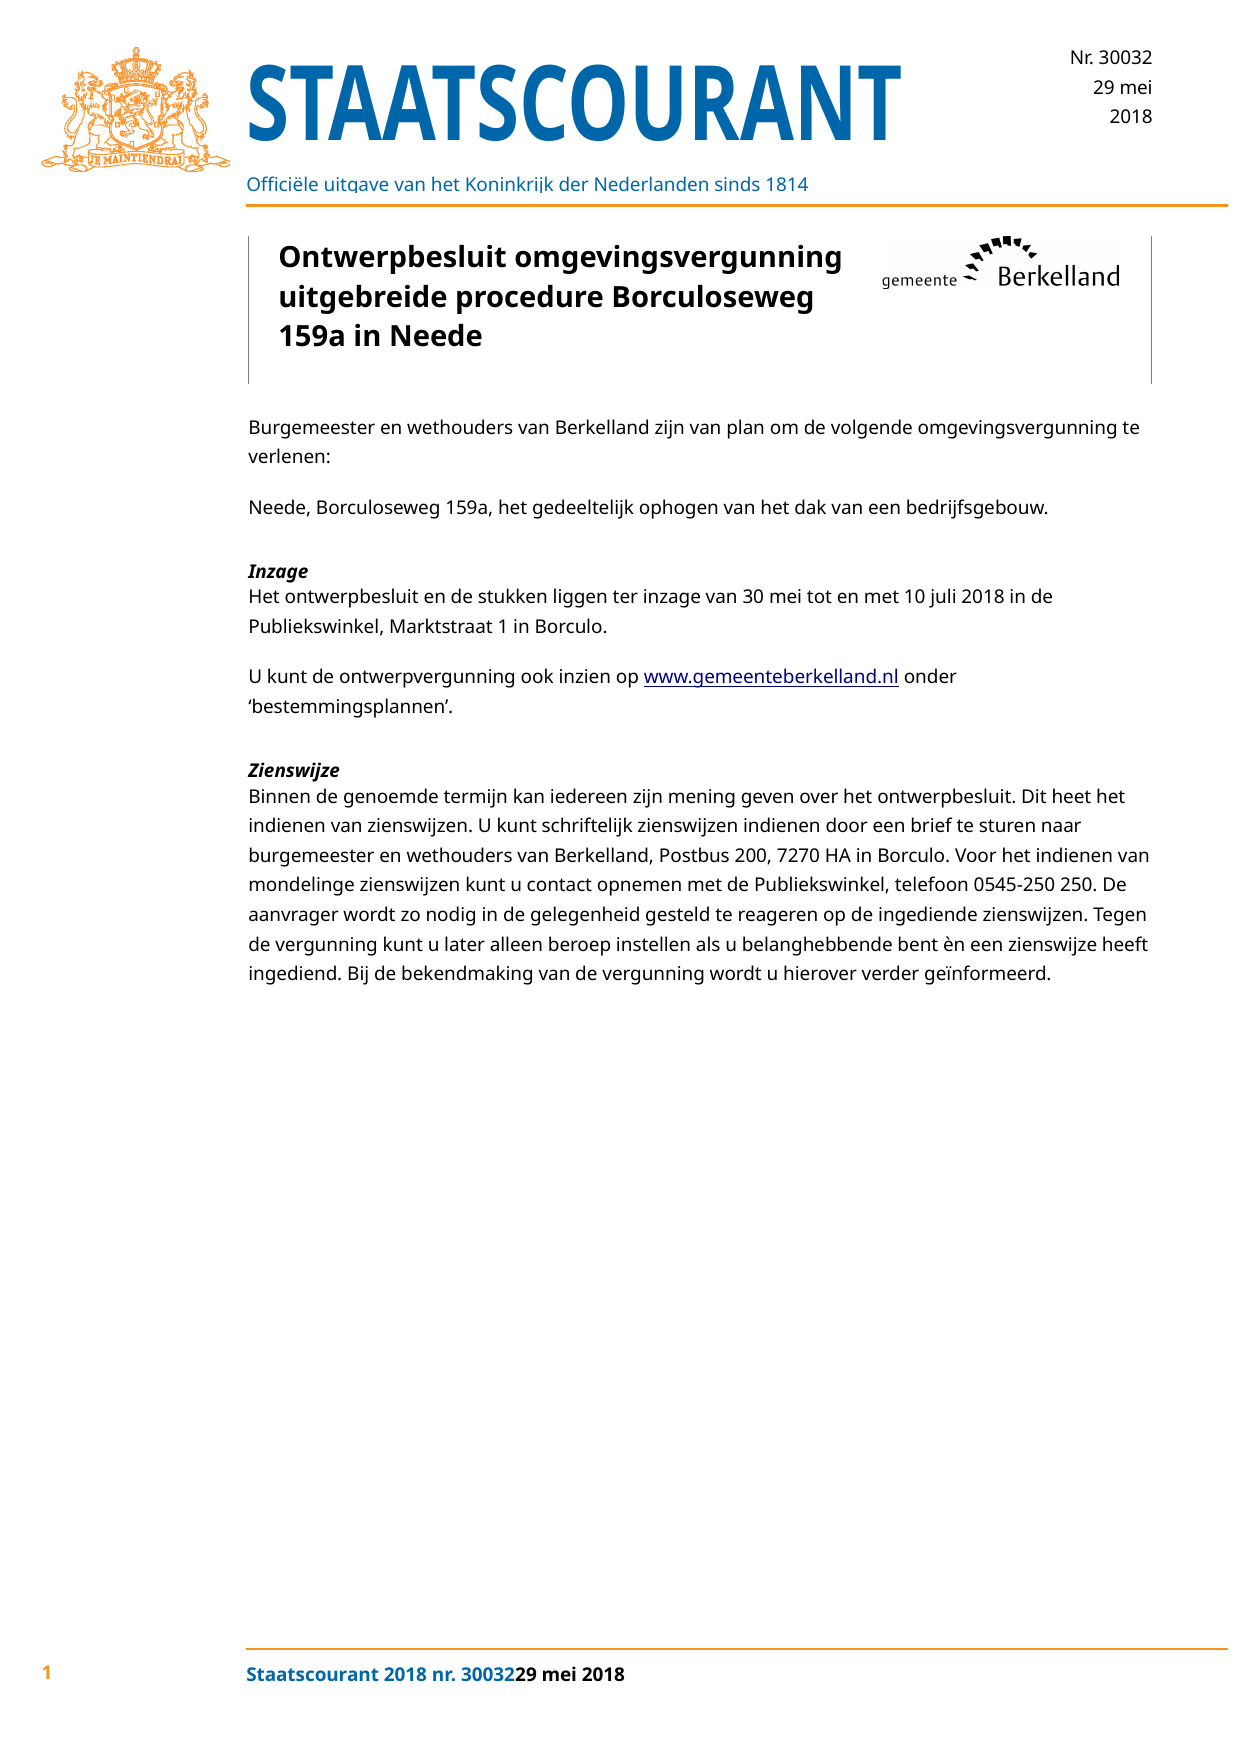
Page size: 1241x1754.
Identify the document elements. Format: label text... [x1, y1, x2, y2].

text U kunt de ontwerpvergunning ook inzien op www.gemeenteberkelland.nl onder ‘bestemmingsplannen’. [248, 664, 1152, 719]
text Zienswijze [248, 757, 1152, 783]
picture [882, 236, 1119, 289]
table_header [850, 236, 1151, 384]
text Het ontwerpbesluit en de stukken liggen ter inzage van 30 mei tot en met 10 juli 2018 in de Publiekswinkel, Marktstraat 1 in Borculo. [248, 584, 1152, 639]
table_header Ontwerpbesluit omgevingsvergunning uitgebreide procedure Borculoseweg 159a in Neede [249, 236, 850, 384]
picture [41, 47, 231, 172]
text Neede, Borculoseweg 159a, het gedeeltelijk ophogen van het dak van een bedrijfsgebouw. [248, 494, 1152, 520]
text Burgemeester en wethouders van Berkelland zijn van plan om de volgende omgevingsvergunning te verlenen: [248, 414, 1152, 469]
text Inzage [248, 558, 1152, 584]
text Binnen de genoemde termijn kan iedereen zijn mening geven over het ontwerpbesluit. Dit heet het indienen van zienswijzen. U kunt schriftelijk zienswijzen indienen door een brief te sturen naar burgemeester en wethouders van Berkelland, Postbus 200, 7270 HA in Borculo. Voor het indienen van mondelinge zienswijzen kunt u contact opnemen met de Publiekswinkel, telefoon 0545-250 250. De aanvrager wordt zo nodig in de gelegenheid gesteld te reageren op de ingediende zienswijzen. Tegen de vergunning kunt u later alleen beroep instellen als u belanghebbende bent èn een zienswijze heeft ingediend. Bij de bekendmaking van de vergunning wordt u hierover verder geïnformeerd. [248, 783, 1152, 986]
